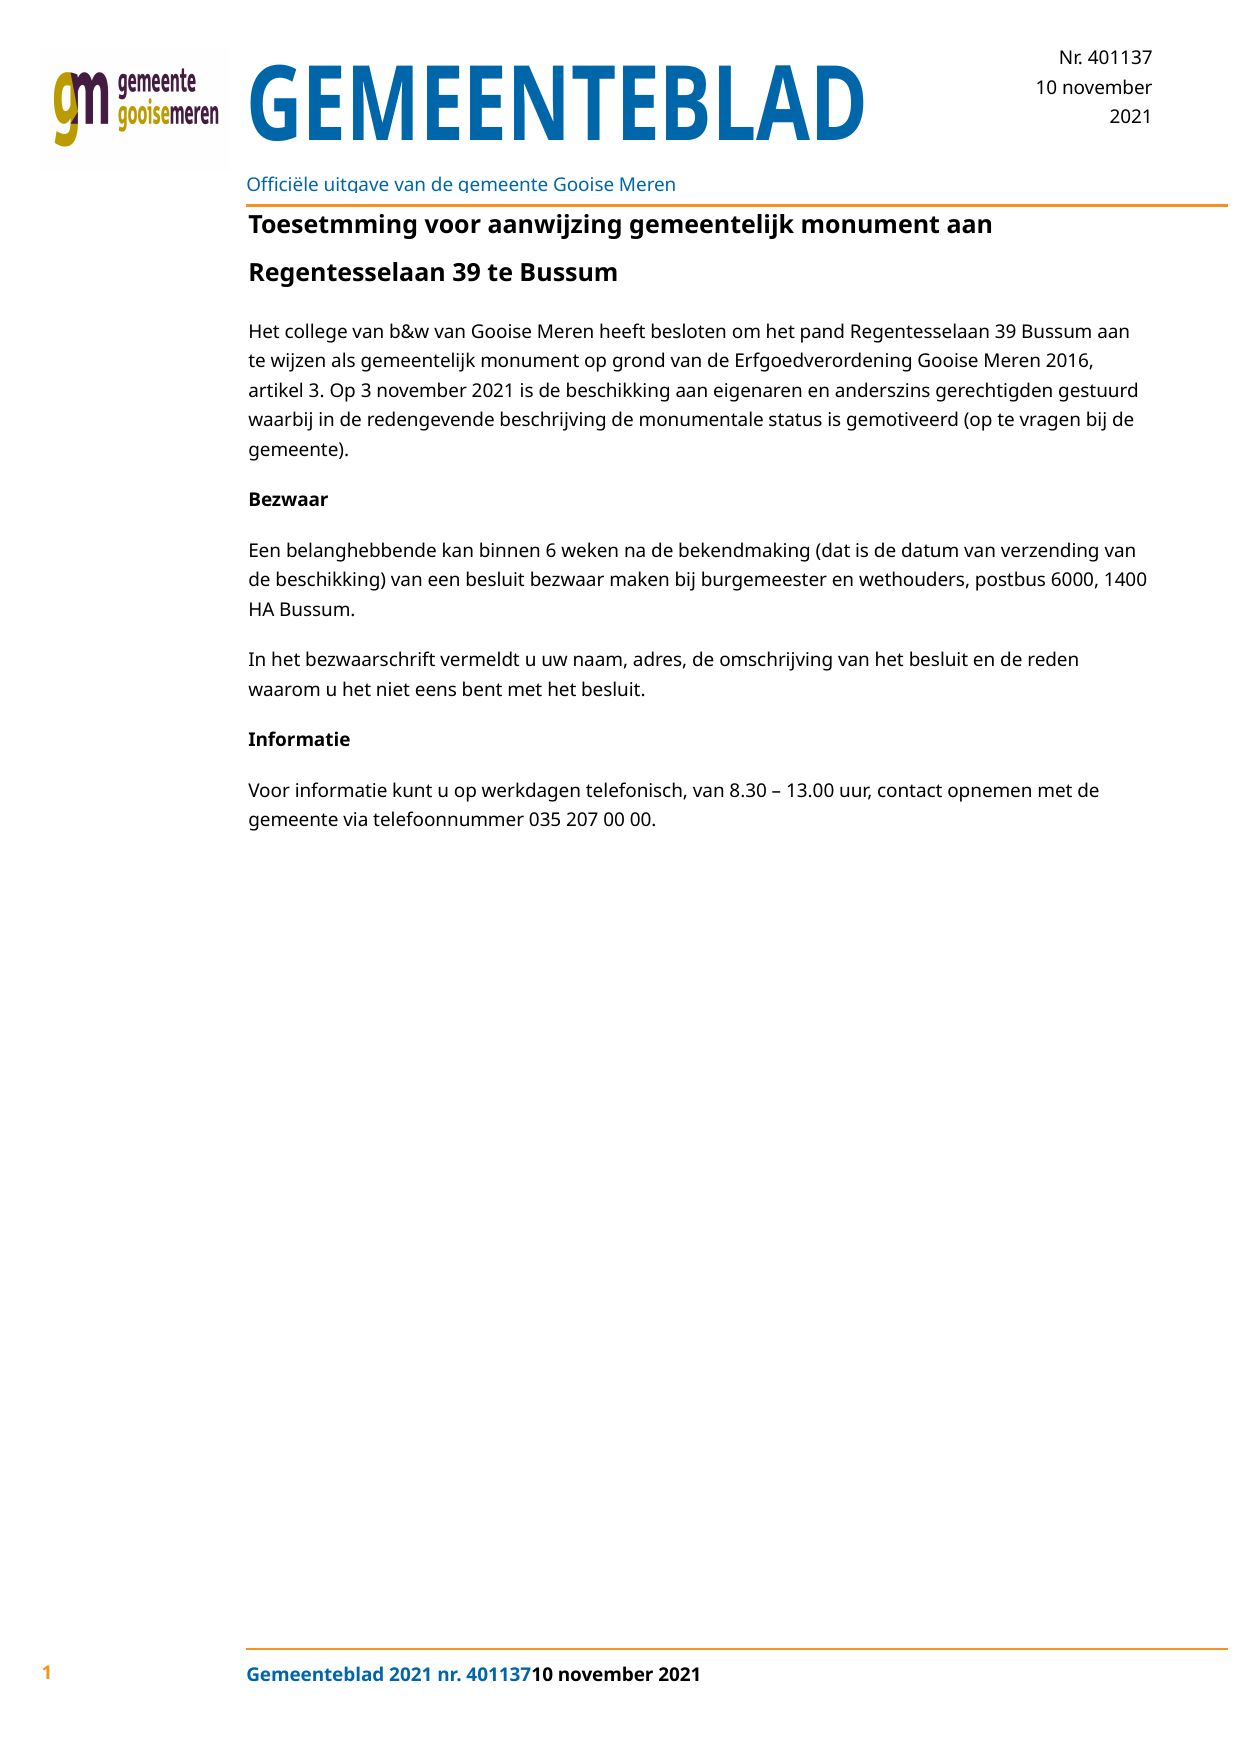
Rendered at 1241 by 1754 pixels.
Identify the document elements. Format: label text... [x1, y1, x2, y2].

text Voor informatie kunt u op werkdagen telefonisch, van 8.30 – 13.00 uur, contact opnemen met de gemeente via telefoonnummer 035 207 00 00. [248, 777, 1152, 832]
text Informatie [248, 727, 1152, 752]
text Bezwaar [248, 487, 1152, 512]
text Een belanghebbende kan binnen 6 weken na de bekendmaking (dat is de datum van verzending van de beschikking) van een besluit bezwaar maken bij burgemeester en wethouders, postbus 6000, 1400 HA Bussum. [248, 537, 1152, 622]
text In het bezwaarschrift vermeldt u uw naam, adres, de omschrijving van het besluit en de reden waarom u het niet eens bent met het besluit. [248, 647, 1152, 702]
picture [41, 47, 231, 172]
text Het college van b&w van Gooise Meren heeft besloten om het pand Regentesselaan 39 Bussum aan te wijzen als gemeentelijk monument op grond van de Erfgoedverordening Gooise Meren 2016, artikel 3. Op 3 november 2021 is de beschikking aan eigenaren en anderszins gerechtigden gestuurd waarbij in de redengevende beschrijving de monumentale status is gemotiveerd (op te vragen bij de gemeente). [248, 318, 1152, 462]
text Toesetmming voor aanwijzing gemeentelijk monument aan Regentesselaan 39 te Bussum [248, 207, 1152, 288]
